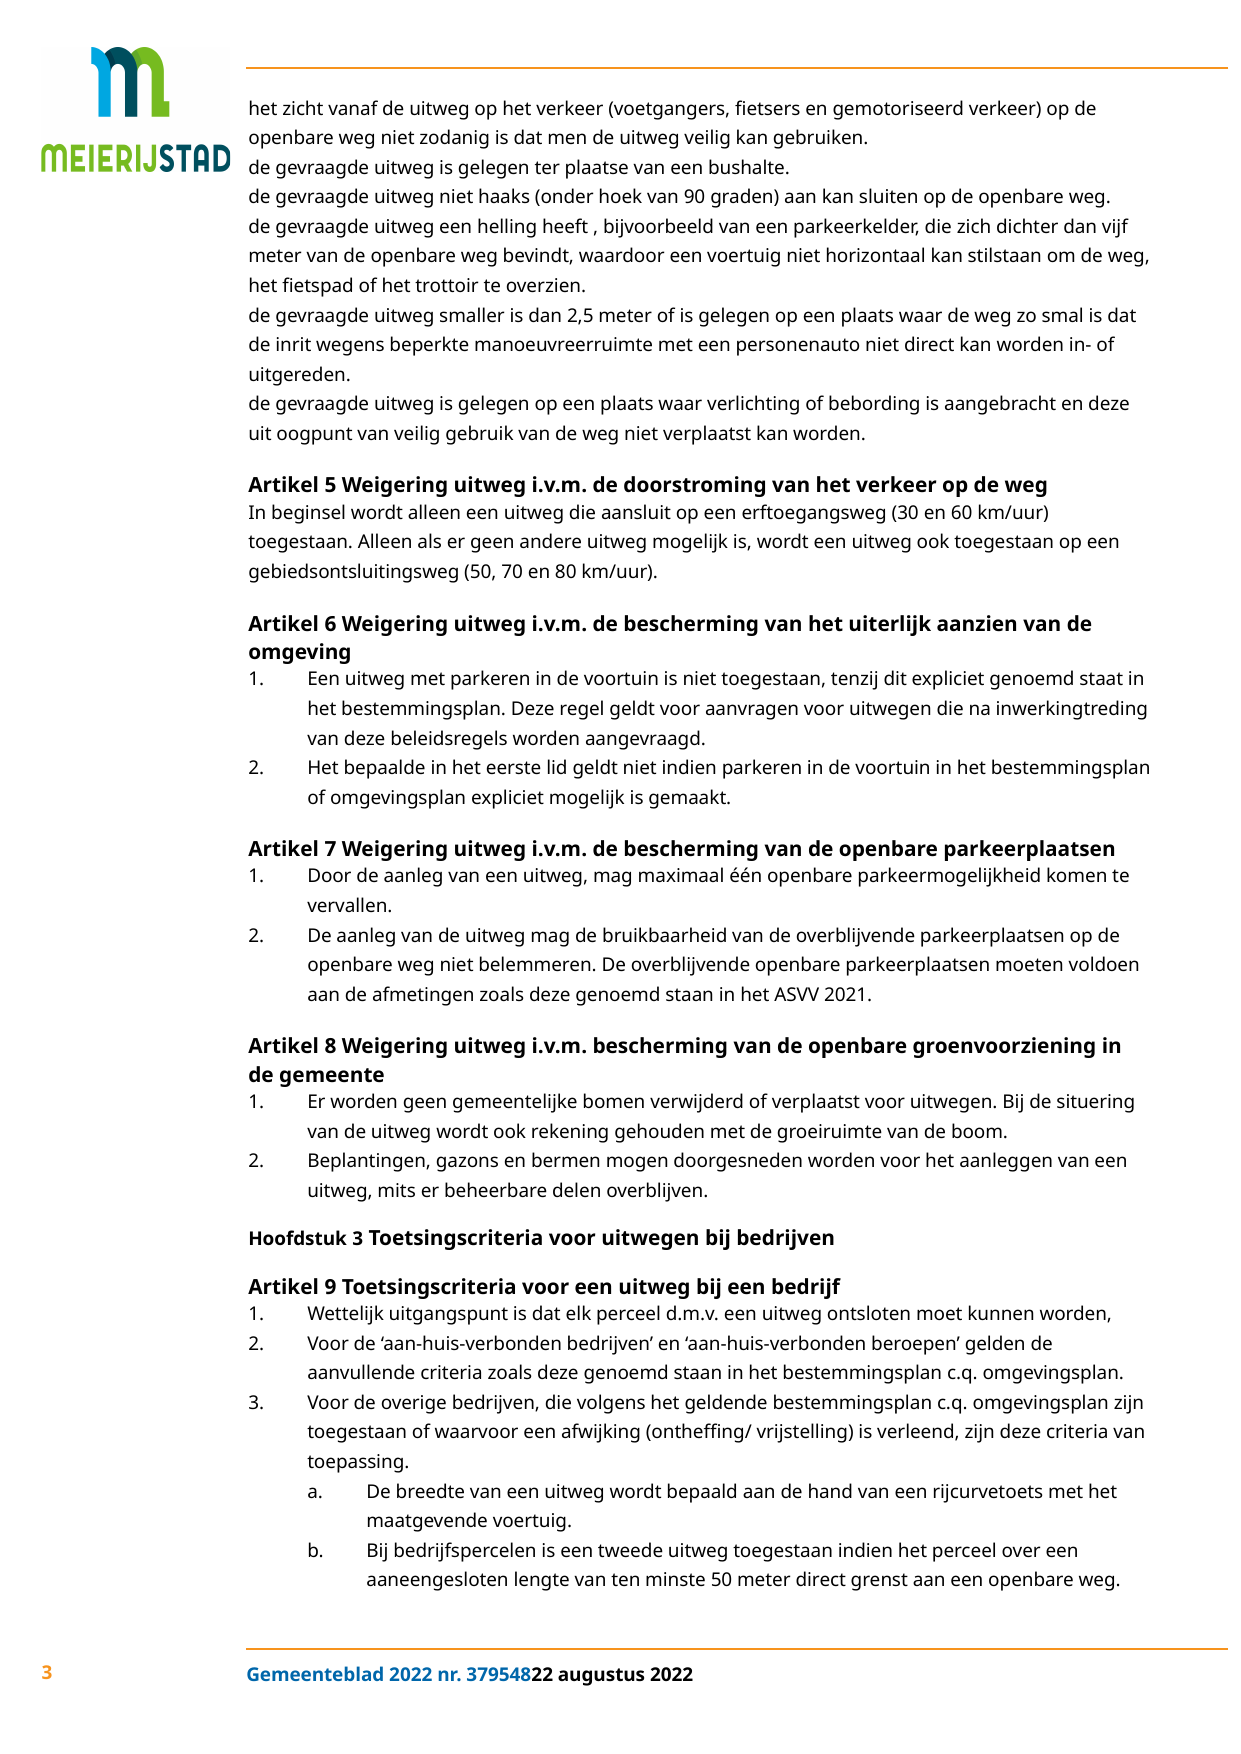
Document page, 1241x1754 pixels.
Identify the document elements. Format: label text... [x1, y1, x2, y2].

text de gevraagde uitweg is gelegen op een plaats waar verlichting of bebording is aangebracht en deze uit oogpunt van veilig gebruik van de weg niet verplaatst kan worden. [248, 391, 1152, 446]
text de gevraagde uitweg smaller is dan 2,5 meter of is gelegen op een plaats waar de weg zo smal is dat de inrit wegens beperkte manoeuvreerruimte met een personenauto niet direct kan worden in- of uitgereden. [248, 302, 1152, 387]
text Artikel 5 Weigering uitweg i.v.m. de doorstroming van het verkeer op de weg [248, 471, 1152, 499]
text In beginsel wordt alleen een uitweg die aansluit op een erftoegangsweg (30 en 60 km/uur) toegestaan. Alleen als er geen andere uitweg mogelijk is, wordt een uitweg ook toegestaan op een gebiedsontsluitingsweg (50, 70 en 80 km/uur). [248, 499, 1152, 584]
list Een uitweg met parkeren in de voortuin is niet toegestaan, tenzij dit expliciet genoemd staat in het bestemmingsplan. Deze regel geldt voor aanvragen voor uitwegen die na inwerkingtreding van deze beleidsregels worden aangevraagd. [248, 666, 1152, 750]
list Bij bedrijfspercelen is een tweede uitweg toegestaan indien het perceel over een aaneengesloten lengte van ten minste 50 meter direct grenst aan een openbare weg. [307, 1537, 1152, 1592]
list Voor de overige bedrijven, die volgens het geldende bestemmingsplan c.q. omgevingsplan zijn toegestaan of waarvoor een afwijking (ontheffing/ vrijstelling) is verleend, zijn deze criteria van toepassing. [248, 1389, 1152, 1474]
list Door de aanleg van een uitweg, mag maximaal één openbare parkeermogelijkheid komen te vervallen. [248, 863, 1152, 918]
list Er worden geen gemeentelijke bomen verwijderd of verplaatst voor uitwegen. Bij de situering van de uitweg wordt ook rekening gehouden met de groeiruimte van de boom. [248, 1088, 1152, 1144]
list De breedte van een uitweg wordt bepaald aan de hand van een rijcurvetoets met het maatgevende voertuig. [307, 1478, 1152, 1533]
text Artikel 9 Toetsingscriteria voor een uitweg bij een bedrijf [248, 1272, 1152, 1300]
text Artikel 6 Weigering uitweg i.v.m. de bescherming van het uiterlijk aanzien van de omgeving [248, 609, 1152, 666]
text Artikel 7 Weigering uitweg i.v.m. de bescherming van de openbare parkeerplaatsen [248, 834, 1152, 863]
text Hoofdstuk 3 Toetsingscriteria voor uitwegen bij bedrijven [248, 1223, 1152, 1251]
text de gevraagde uitweg een helling heeft , bijvoorbeeld van een parkeerkelder, die zich dichter dan vijf meter van de openbare weg bevindt, waardoor een voertuig niet horizontaal kan stilstaan om de weg, het fietspad of het trottoir te overzien. [248, 213, 1152, 298]
picture [41, 47, 231, 172]
text de gevraagde uitweg niet haaks (onder hoek van 90 graden) aan kan sluiten op de openbare weg. [248, 183, 1152, 209]
list De aanleg van de uitweg mag de bruikbaarheid van de overblijvende parkeerplaatsen op de openbare weg niet belemmeren. De overblijvende openbare parkeerplaatsen moeten voldoen aan de afmetingen zoals deze genoemd staan in het ASVV 2021. [248, 922, 1152, 1007]
list Voor de ‘aan-huis-verbonden bedrijven’ en ‘aan-huis-verbonden beroepen’ gelden de aanvullende criteria zoals deze genoemd staan in het bestemmingsplan c.q. omgevingsplan. [248, 1330, 1152, 1385]
text Artikel 8 Weigering uitweg i.v.m. bescherming van de openbare groenvoorziening in de gemeente [248, 1031, 1152, 1088]
list Het bepaalde in het eerste lid geldt niet indien parkeren in de voortuin in het bestemmingsplan of omgevingsplan expliciet mogelijk is gemaakt. [248, 754, 1152, 809]
list Wettelijk uitgangspunt is dat elk perceel d.m.v. een uitweg ontsloten moet kunnen worden, [248, 1300, 1152, 1326]
text de gevraagde uitweg is gelegen ter plaatse van een bushalte. [248, 154, 1152, 180]
list Beplantingen, gazons en bermen mogen doorgesneden worden voor het aanleggen van een uitweg, mits er beheerbare delen overblijven. [248, 1147, 1152, 1203]
text het zicht vanaf de uitweg op het verkeer (voetgangers, fietsers en gemotoriseerd verkeer) op de openbare weg niet zodanig is dat men de uitweg veilig kan gebruiken. [248, 95, 1152, 150]
